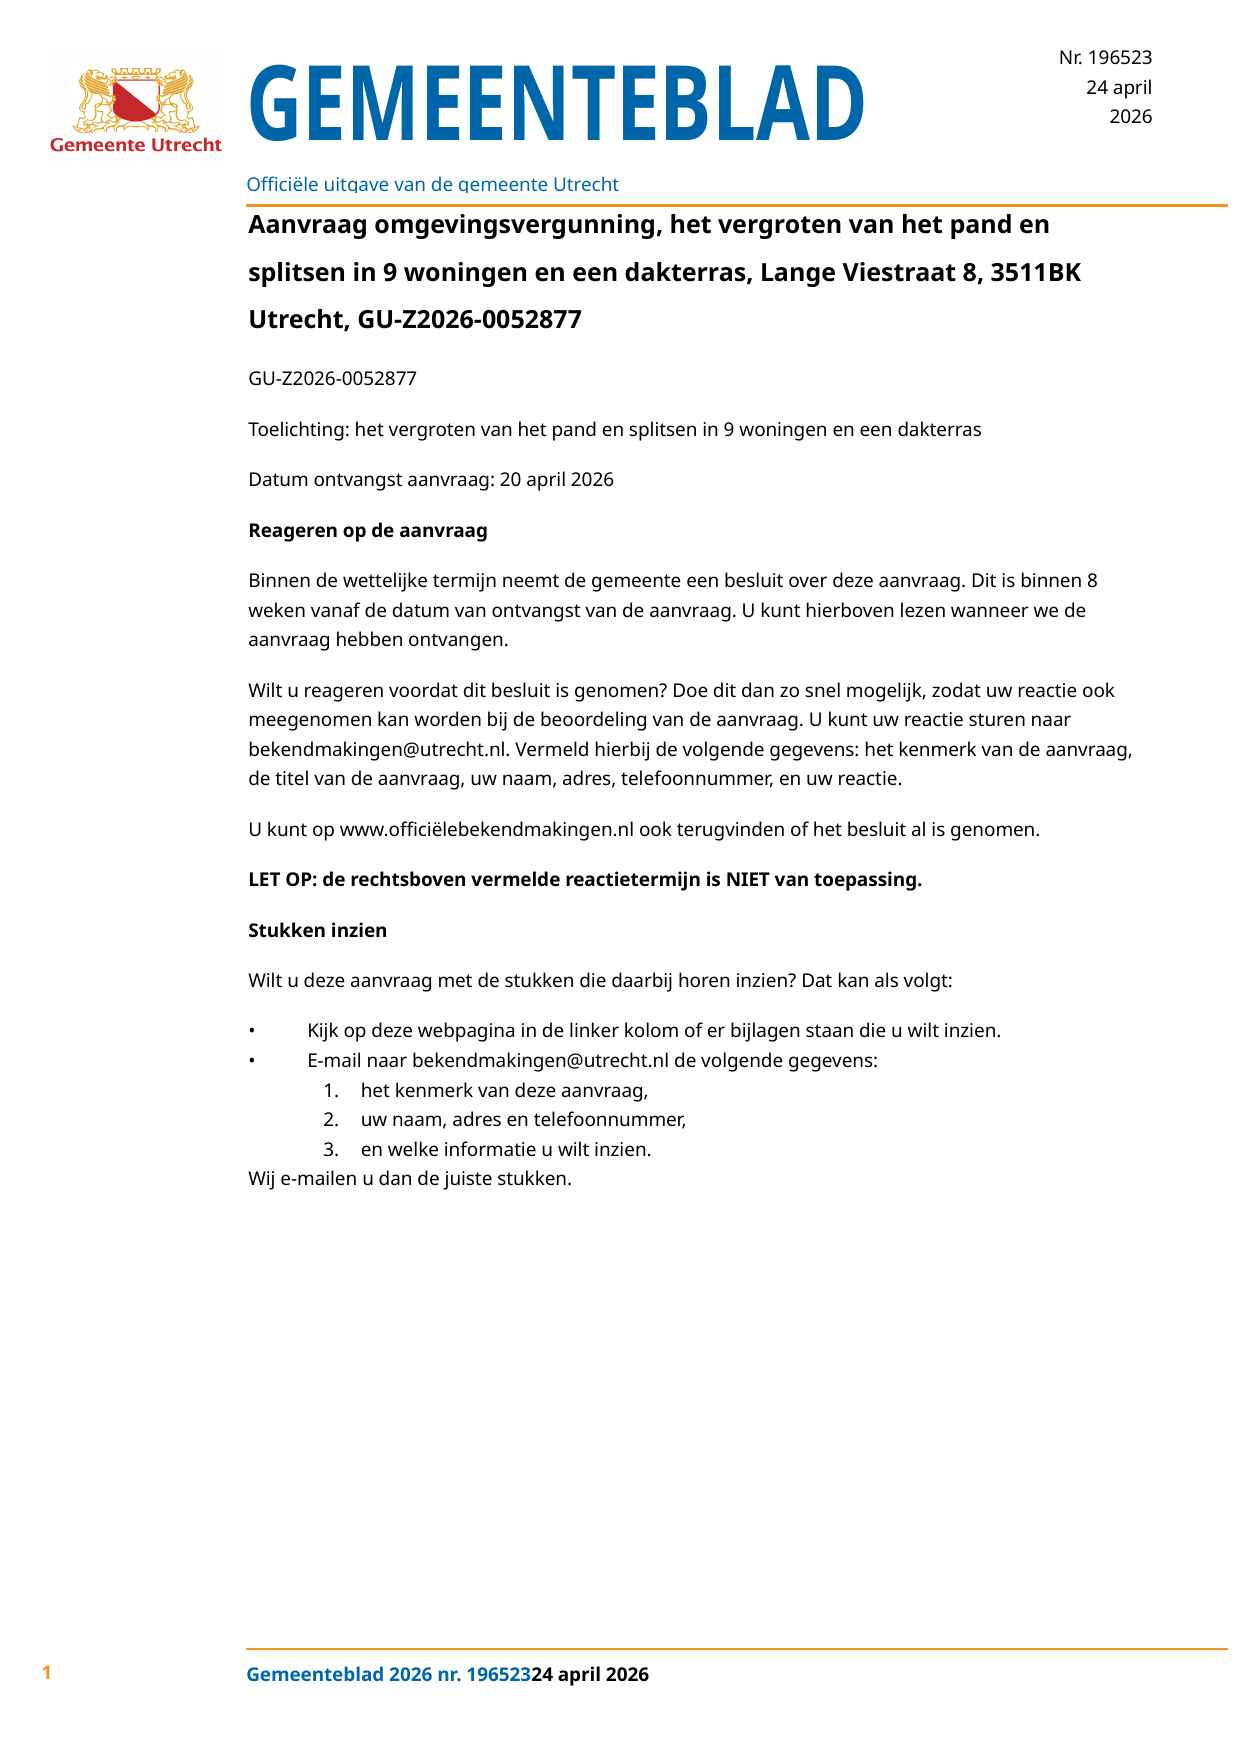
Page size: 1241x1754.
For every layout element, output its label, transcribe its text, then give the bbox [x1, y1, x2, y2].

text Datum ontvangst aanvraag: 20 april 2026 [248, 466, 1152, 492]
list uw naam, adres en telefoonnummer, [323, 1106, 1152, 1132]
text U kunt op www.officiëlebekendmakingen.nl ook terugvinden of het besluit al is genomen. [248, 816, 1152, 842]
text Wij e-mailen u dan de juiste stukken. [248, 1166, 1152, 1191]
text Toelichting: het vergroten van het pand en splitsen in 9 woningen en een dakterras [248, 416, 1152, 442]
text Wilt u reageren voordat dit besluit is genomen? Doe dit dan zo snel mogelijk, zodat uw reactie ook meegenomen kan worden bij de beoordeling van de aanvraag. U kunt uw reactie sturen naar bekendmakingen@utrecht.nl. Vermeld hierbij de volgende gegevens: het kenmerk van de aanvraag, de titel van de aanvraag, uw naam, adres, telefoonnummer, en uw reactie. [248, 677, 1152, 791]
picture [41, 47, 231, 172]
text Stukken inzien [248, 917, 1152, 942]
list en welke informatie u wilt inzien. [323, 1136, 1152, 1162]
text GU-Z2026-0052877 [248, 366, 1152, 391]
text Aanvraag omgevingsvergunning, het vergroten van het pand en splitsen in 9 woningen en een dakterras, Lange Viestraat 8, 3511BK Utrecht, GU-Z2026-0052877 [248, 207, 1152, 336]
list het kenmerk van deze aanvraag, [323, 1077, 1152, 1102]
list Kijk op deze webpagina in de linker kolom of er bijlagen staan die u wilt inzien. [248, 1018, 1152, 1043]
text Wilt u deze aanvraag met de stukken die daarbij horen inzien? Dat kan als volgt: [248, 967, 1152, 993]
text Binnen de wettelijke termijn neemt de gemeente een besluit over deze aanvraag. Dit is binnen 8 weken vanaf de datum van ontvangst van de aanvraag. U kunt hierboven lezen wanneer we de aanvraag hebben ontvangen. [248, 567, 1152, 652]
list E-mail naar bekendmakingen@utrecht.nl de volgende gegevens: [248, 1047, 1152, 1073]
text Reageren op de aanvraag [248, 517, 1152, 542]
text LET OP: de rechtsboven vermelde reactietermijn is NIET van toepassing. [248, 866, 1152, 892]
